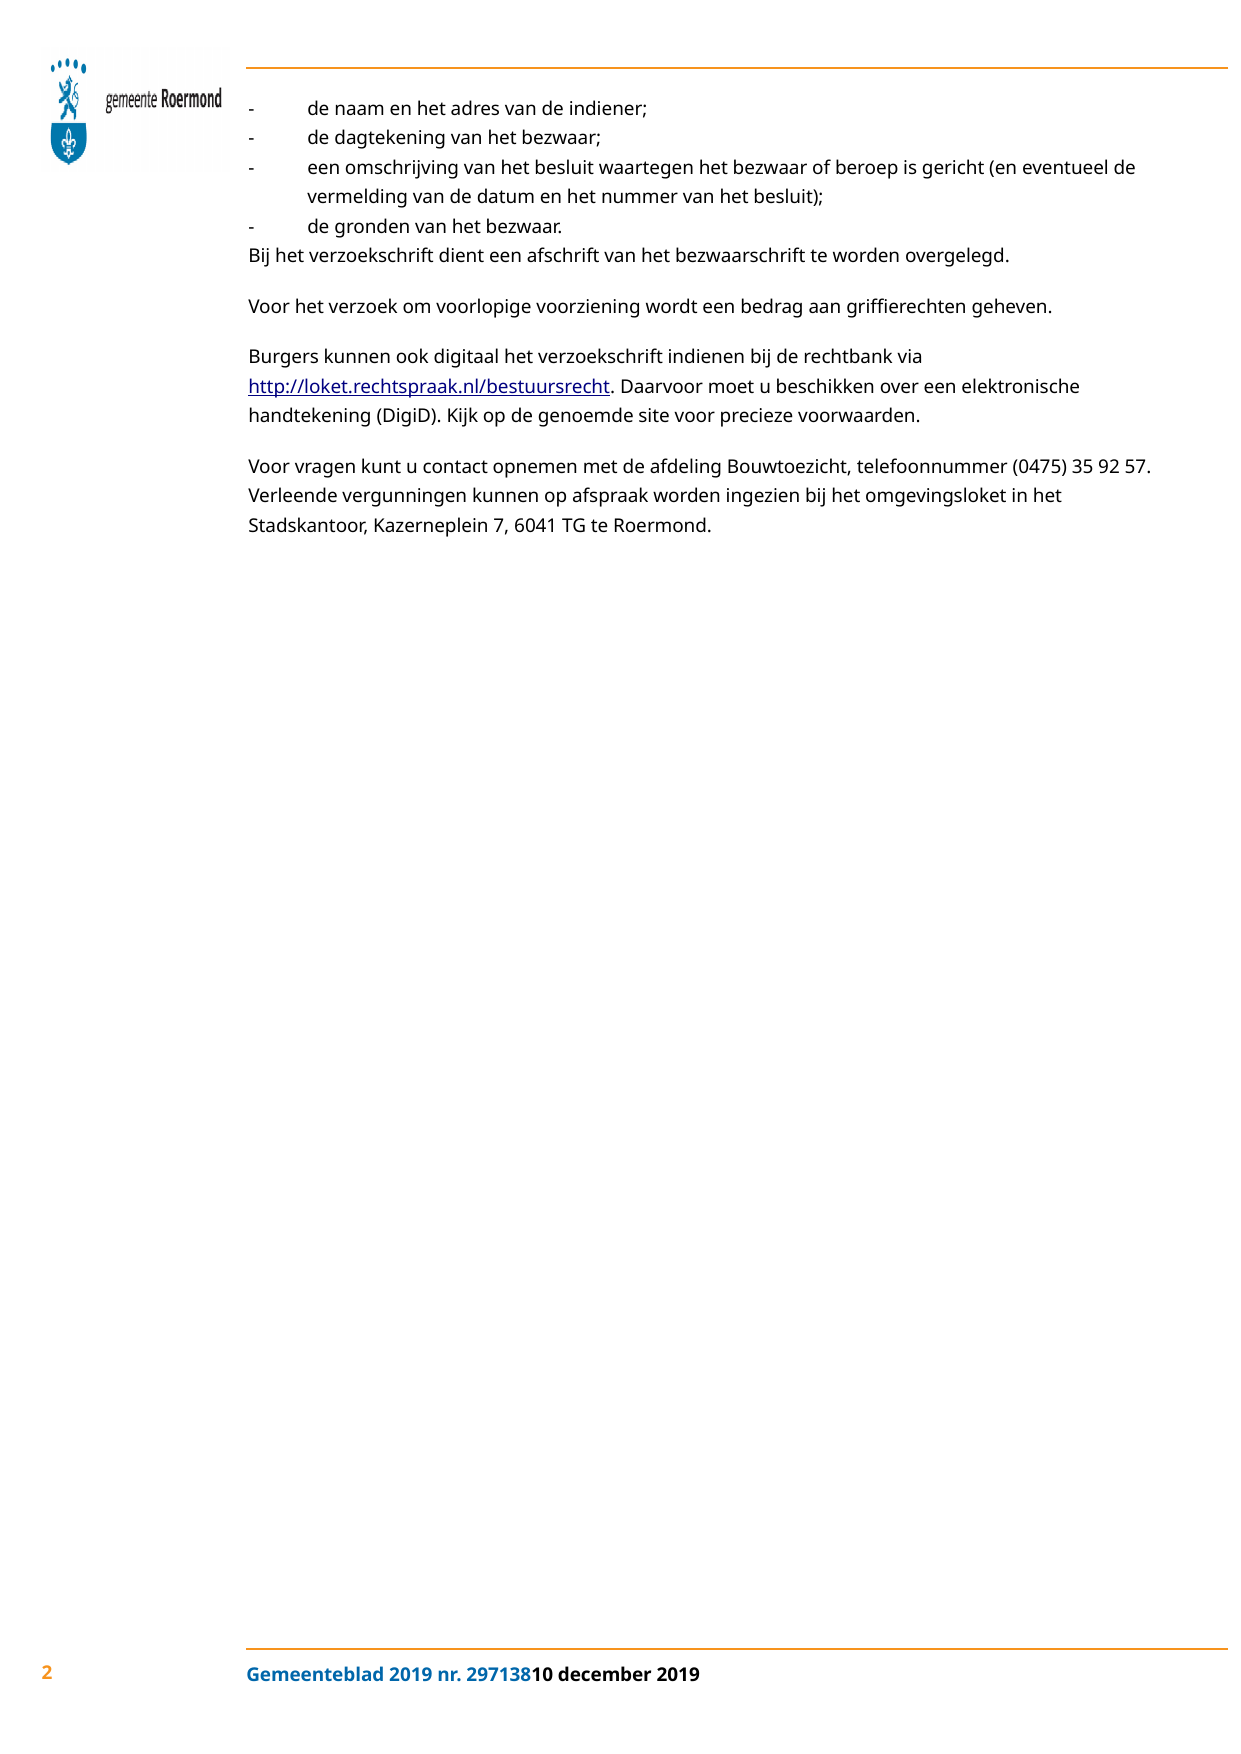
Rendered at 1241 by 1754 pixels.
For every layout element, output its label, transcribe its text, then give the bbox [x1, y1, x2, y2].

list een omschrijving van het besluit waartegen het bezwaar of beroep is gericht (en eventueel de vermelding van de datum en het nummer van het besluit); [248, 154, 1152, 209]
picture [41, 47, 231, 172]
text Burgers kunnen ook digitaal het verzoekschrift indienen bij de rechtbank via http://loket.rechtspraak.nl/bestuursrecht. Daarvoor moet u beschikken over een elektronische handtekening (DigiD). Kijk op de genoemde site voor precieze voorwaarden. [248, 343, 1152, 428]
text Voor vragen kunt u contact opnemen met de afdeling Bouwtoezicht, telefoonnummer (0475) 35 92 57. Verleende vergunningen kunnen op afspraak worden ingezien bij het omgevingsloket in het Stadskantoor, Kazerneplein 7, 6041 TG te Roermond. [248, 453, 1152, 538]
list de dagtekening van het bezwaar; [248, 124, 1152, 150]
list de gronden van het bezwaar. [248, 213, 1152, 239]
text Voor het verzoek om voorlopige voorziening wordt een bedrag aan griffierechten geheven. [248, 293, 1152, 319]
list de naam en het adres van de indiener; [248, 95, 1152, 121]
text Bij het verzoekschrift dient een afschrift van het bezwaarschrift te worden overgelegd. [248, 243, 1152, 268]
